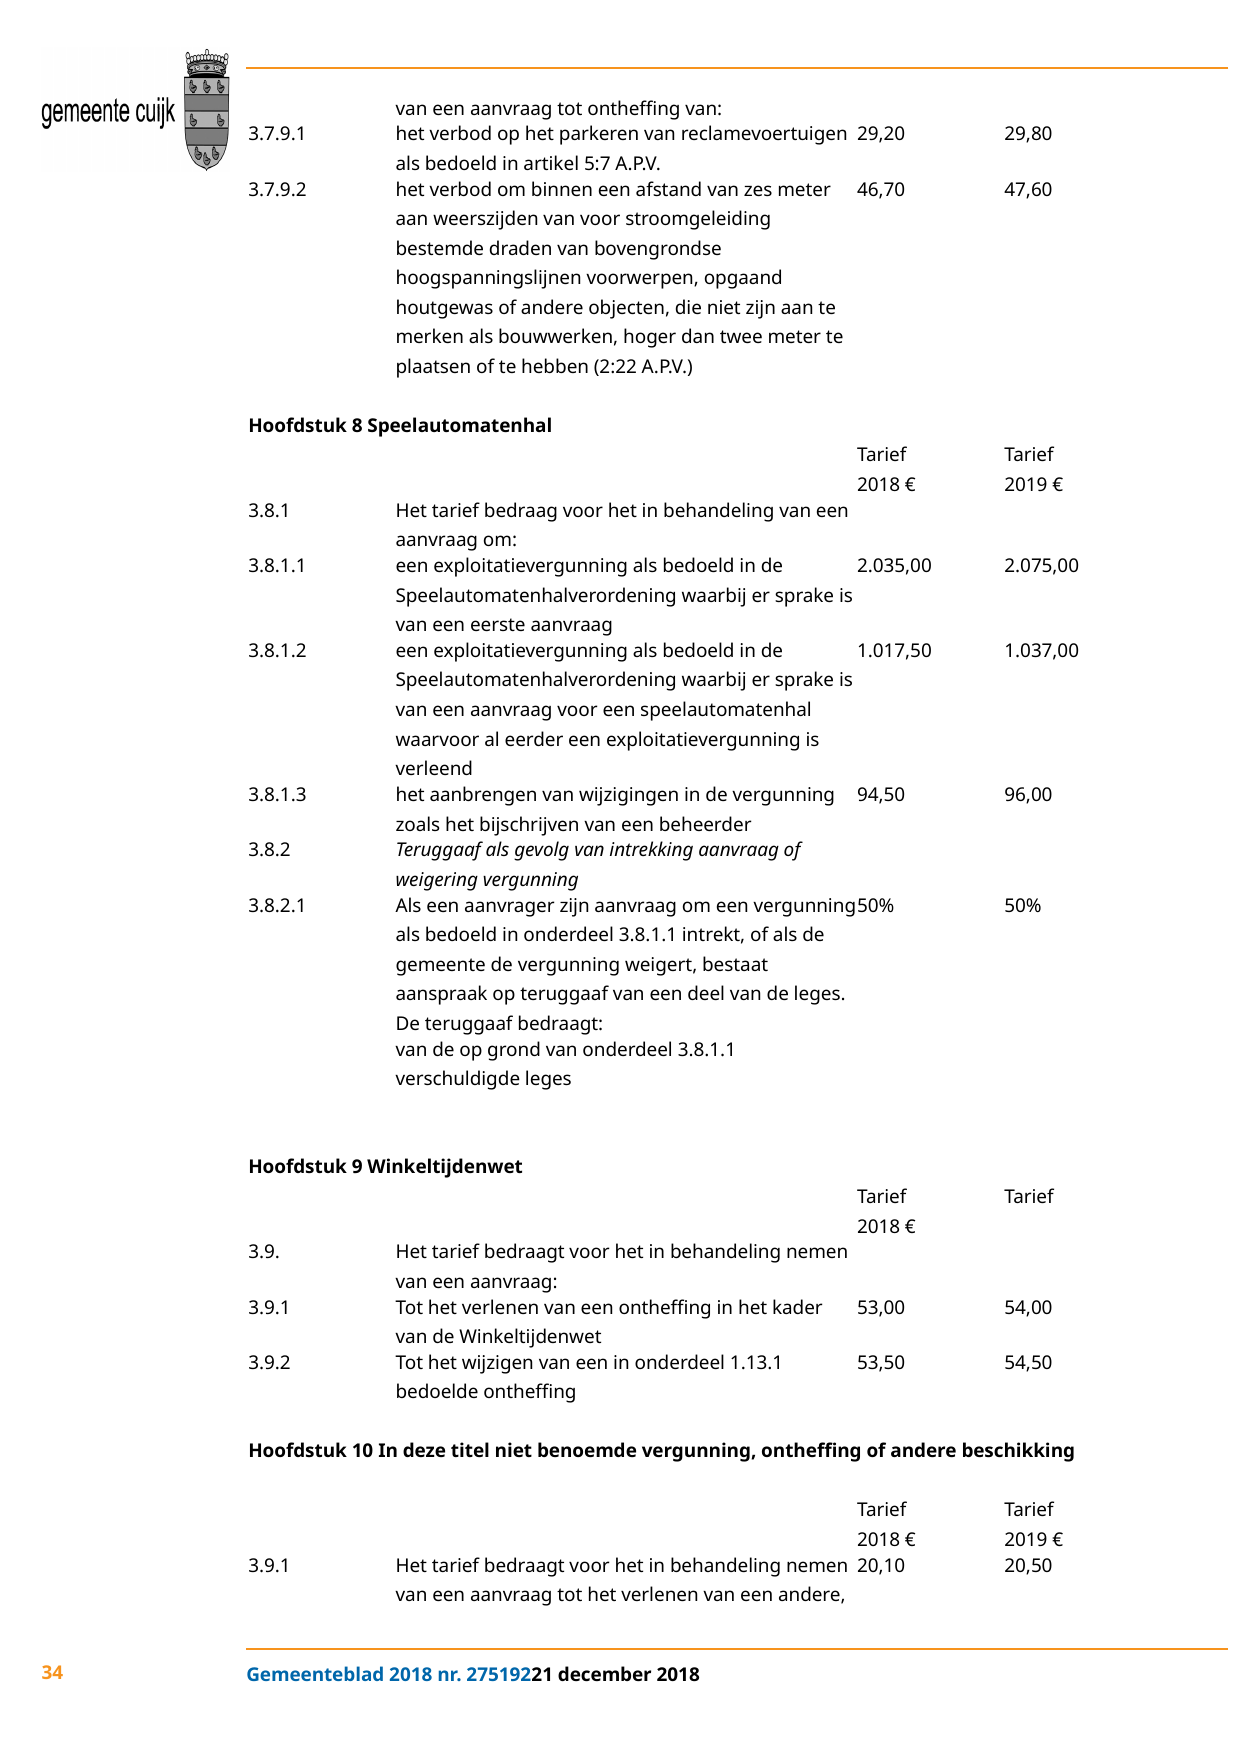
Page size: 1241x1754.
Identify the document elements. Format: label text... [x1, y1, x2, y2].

table_cell 54,50 [1004, 1349, 1152, 1404]
table_cell 50% [857, 892, 1004, 1036]
table_cell [857, 497, 1004, 552]
table_cell van de op grond van onderdeel 3.8.1.1 verschuldigde leges [395, 1036, 857, 1091]
text Hoofdstuk 9 Winkeltijdenwet [248, 1153, 1152, 1179]
table_cell 3.9. [248, 1239, 395, 1294]
table_cell [1004, 836, 1152, 892]
table_header [248, 1497, 395, 1552]
table_cell 3.8.2 [248, 836, 395, 892]
table_cell 29,20 [857, 121, 1004, 176]
table_cell 3.9.2 [248, 1349, 395, 1404]
table_cell 3.8.1.1 [248, 552, 395, 637]
table_cell 94,50 [857, 781, 1004, 836]
table_cell 29,80 [1004, 121, 1152, 176]
table_cell het verbod op het parkeren van reclamevoertuigen als bedoeld in artikel 5:7 A.P.V. [395, 121, 857, 176]
table_cell 3.9.1 [248, 1294, 395, 1349]
table_cell [1004, 95, 1152, 121]
table_cell [857, 836, 1004, 892]
table_cell een exploitatievergunning als bedoeld in de Speelautomatenhalverordening waarbij er sprake is van een eerste aanvraag [395, 552, 857, 637]
table_cell 3.8.1.3 [248, 781, 395, 836]
table_cell 46,70 [857, 176, 1004, 379]
table_header Tarief 2018 € [857, 1183, 1004, 1238]
table_cell Teruggaaf als gevolg van intrekking aanvraag of weigering vergunning [395, 836, 857, 892]
table_cell 3.9.1 [248, 1552, 395, 1607]
table_header [395, 442, 857, 497]
table_header [248, 442, 395, 497]
table_cell 1.017,50 [857, 637, 1004, 781]
table_header Tarief [1004, 1183, 1152, 1238]
table_header Tarief 2019 € [1004, 1497, 1152, 1552]
table_cell 50% [1004, 892, 1152, 1036]
table_cell [857, 95, 1004, 121]
table_cell [1004, 497, 1152, 552]
table_cell 1.037,00 [1004, 637, 1152, 781]
table_cell [248, 95, 395, 121]
text Hoofdstuk 8 Speelautomatenhal [248, 412, 1152, 438]
table_cell 20,50 [1004, 1552, 1152, 1607]
table_cell [1004, 1036, 1152, 1091]
table_header [395, 1183, 857, 1238]
table_cell 3.8.1 [248, 497, 395, 552]
table_cell Het tarief bedraagt voor het in behandeling nemen van een aanvraag: [395, 1239, 857, 1294]
table_cell het aanbrengen van wijzigingen in de vergunning zoals het bijschrijven van een beheerder [395, 781, 857, 836]
table_cell Het tarief bedraagt voor het in behandeling nemen van een aanvraag tot het verlenen van een andere, [395, 1552, 857, 1607]
table_cell 20,10 [857, 1552, 1004, 1607]
table_cell [857, 1239, 1004, 1294]
table_cell 2.035,00 [857, 552, 1004, 637]
table_header [395, 1497, 857, 1552]
table_header Tarief 2019 € [1004, 442, 1152, 497]
table_cell 96,00 [1004, 781, 1152, 836]
table_cell 3.8.1.2 [248, 637, 395, 781]
table_header Tarief 2018 € [857, 1497, 1004, 1552]
table_cell Als een aanvrager zijn aanvraag om een vergunning als bedoeld in onderdeel 3.8.1.1 intrekt, of als de gemeente de vergunning weigert, bestaat aanspraak op teruggaaf van een deel van de leges. De teruggaaf bedraagt: [395, 892, 857, 1036]
table_cell het verbod om binnen een afstand van zes meter aan weerszijden van voor stroomgeleiding bestemde draden van bovengrondse hoogspanningslijnen voorwerpen, opgaand houtgewas of andere objecten, die niet zijn aan te merken als bouwwerken, hoger dan twee meter te plaatsen of te hebben (2:22 A.P.V.) [395, 176, 857, 379]
table_header Tarief 2018 € [857, 442, 1004, 497]
table_cell 3.7.9.1 [248, 121, 395, 176]
table_cell Het tarief bedraag voor het in behandeling van een aanvraag om: [395, 497, 857, 552]
table_cell [248, 1036, 395, 1091]
table_cell van een aanvraag tot ontheffing van: [395, 95, 857, 121]
picture [41, 47, 231, 172]
table_cell 3.8.2.1 [248, 892, 395, 1036]
table_cell [1004, 1239, 1152, 1294]
table_cell 54,00 [1004, 1294, 1152, 1349]
table_header [248, 1183, 395, 1238]
table_cell [857, 1036, 1004, 1091]
table_cell Tot het verlenen van een ontheffing in het kader van de Winkeltijdenwet [395, 1294, 857, 1349]
table_cell 53,00 [857, 1294, 1004, 1349]
table_cell 47,60 [1004, 176, 1152, 379]
table_cell 53,50 [857, 1349, 1004, 1404]
table_cell 3.7.9.2 [248, 176, 395, 379]
table_cell Tot het wijzigen van een in onderdeel 1.13.1 bedoelde ontheffing [395, 1349, 857, 1404]
text Hoofdstuk 10 In deze titel niet benoemde vergunning, ontheffing of andere beschikking [248, 1437, 1152, 1463]
table_cell 2.075,00 [1004, 552, 1152, 637]
table_cell een exploitatievergunning als bedoeld in de Speelautomatenhalverordening waarbij er sprake is van een aanvraag voor een speelautomatenhal waarvoor al eerder een exploitatievergunning is verleend [395, 637, 857, 781]
